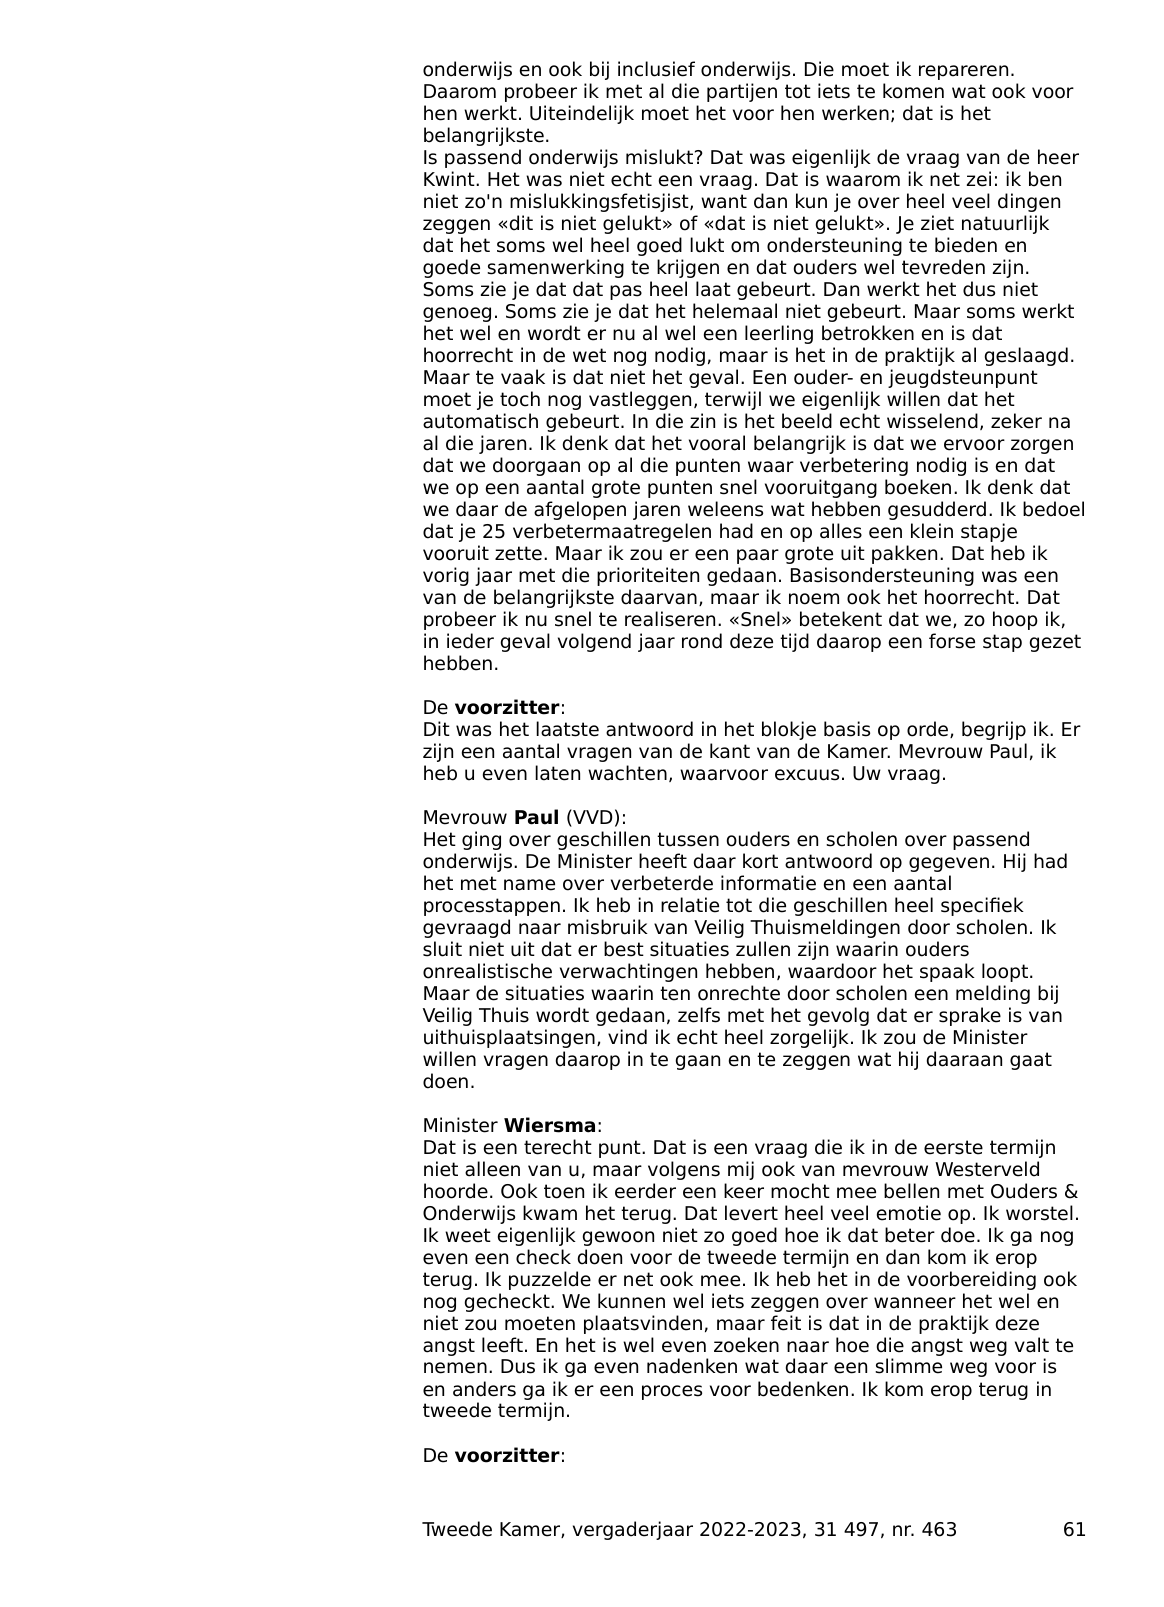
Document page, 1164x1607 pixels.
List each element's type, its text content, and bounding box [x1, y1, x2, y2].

text De voorzitter: [422, 1444, 1087, 1467]
text onderwijs en ook bij inclusief onderwijs. Die moet ik repareren. Daarom probeer ik met al die partijen tot iets te komen wat ook voor hen werkt. Uiteindelijk moet het voor hen werken; dat is het belangrijkste. [422, 59, 1087, 147]
text Is passend onderwijs mislukt? Dat was eigenlijk de vraag van de heer Kwint. Het was niet echt een vraag. Dat is waarom ik net zei: ik ben niet zo'n mislukkingsfetisjist, want dan kun je over heel veel dingen zeggen «dit is niet gelukt» of «dat is niet gelukt». Je ziet natuurlijk dat het soms wel heel goed lukt om ondersteuning te bieden en goede samenwerking te krijgen en dat ouders wel tevreden zijn. Soms zie je dat dat pas heel laat gebeurt. Dan werkt het dus niet genoeg. Soms zie je dat het helemaal niet gebeurt. Maar soms werkt het wel en wordt er nu al wel een leerling betrokken en is dat hoorrecht in de wet nog nodig, maar is het in de praktijk al geslaagd. Maar te vaak is dat niet het geval. Een ouder- en jeugdsteunpunt moet je toch nog vastleggen, terwijl we eigenlijk willen dat het automatisch gebeurt. In die zin is het beeld echt wisselend, zeker na al die jaren. Ik denk dat het vooral belangrijk is dat we ervoor zorgen dat we doorgaan op al die punten waar verbetering nodig is en dat we op een aantal grote punten snel vooruitgang boeken. Ik denk dat we daar de afgelopen jaren weleens wat hebben gesudderd. Ik bedoel dat je 25 verbetermaatregelen had en op alles een klein stapje vooruit zette. Maar ik zou er een paar grote uit pakken. Dat heb ik vorig jaar met die prioriteiten gedaan. Basisondersteuning was een van de belangrijkste daarvan, maar ik noem ook het hoorrecht. Dat probeer ik nu snel te realiseren. «Snel» betekent dat we, zo hoop ik, in ieder geval volgend jaar rond deze tijd daarop een forse stap gezet hebben. [422, 147, 1087, 674]
text Dit was het laatste antwoord in het blokje basis op orde, begrijp ik. Er zijn een aantal vragen van de kant van de Kamer. Mevrouw Paul, ik heb u even laten wachten, waarvoor excuus. Uw vraag. [422, 719, 1087, 784]
text Het ging over geschillen tussen ouders en scholen over passend onderwijs. De Minister heeft daar kort antwoord op gegeven. Hij had het met name over verbeterde informatie en een aantal processtappen. Ik heb in relatie tot die geschillen heel specifiek gevraagd naar misbruik van Veilig Thuismeldingen door scholen. Ik sluit niet uit dat er best situaties zullen zijn waarin ouders onrealistische verwachtingen hebben, waardoor het spaak loopt. Maar de situaties waarin ten onrechte door scholen een melding bij Veilig Thuis wordt gedaan, zelfs met het gevolg dat er sprake is van uithuisplaatsingen, vind ik echt heel zorgelijk. Ik zou de Minister willen vragen daarop in te gaan en te zeggen wat hij daaraan gaat doen. [422, 829, 1087, 1092]
text Dat is een terecht punt. Dat is een vraag die ik in de eerste termijn niet alleen van u, maar volgens mij ook van mevrouw Westerveld hoorde. Ook toen ik eerder een keer mocht mee bellen met Ouders & Onderwijs kwam het terug. Dat levert heel veel emotie op. Ik worstel. Ik weet eigenlijk gewoon niet zo goed hoe ik dat beter doe. Ik ga nog even een check doen voor de tweede termijn en dan kom ik erop terug. Ik puzzelde er net ook mee. Ik heb het in de voorbereiding ook nog gecheckt. We kunnen wel iets zeggen over wanneer het wel en niet zou moeten plaatsvinden, maar feit is dat in de praktijk deze angst leeft. En het is wel even zoeken naar hoe die angst weg valt te nemen. Dus ik ga even nadenken wat daar een slimme weg voor is en anders ga ik er een proces voor bedenken. Ik kom erop terug in tweede termijn. [422, 1137, 1087, 1422]
text De voorzitter: [422, 697, 1087, 719]
text Minister Wiersma: [422, 1115, 1087, 1137]
text Mevrouw Paul (VVD): [422, 807, 1087, 829]
